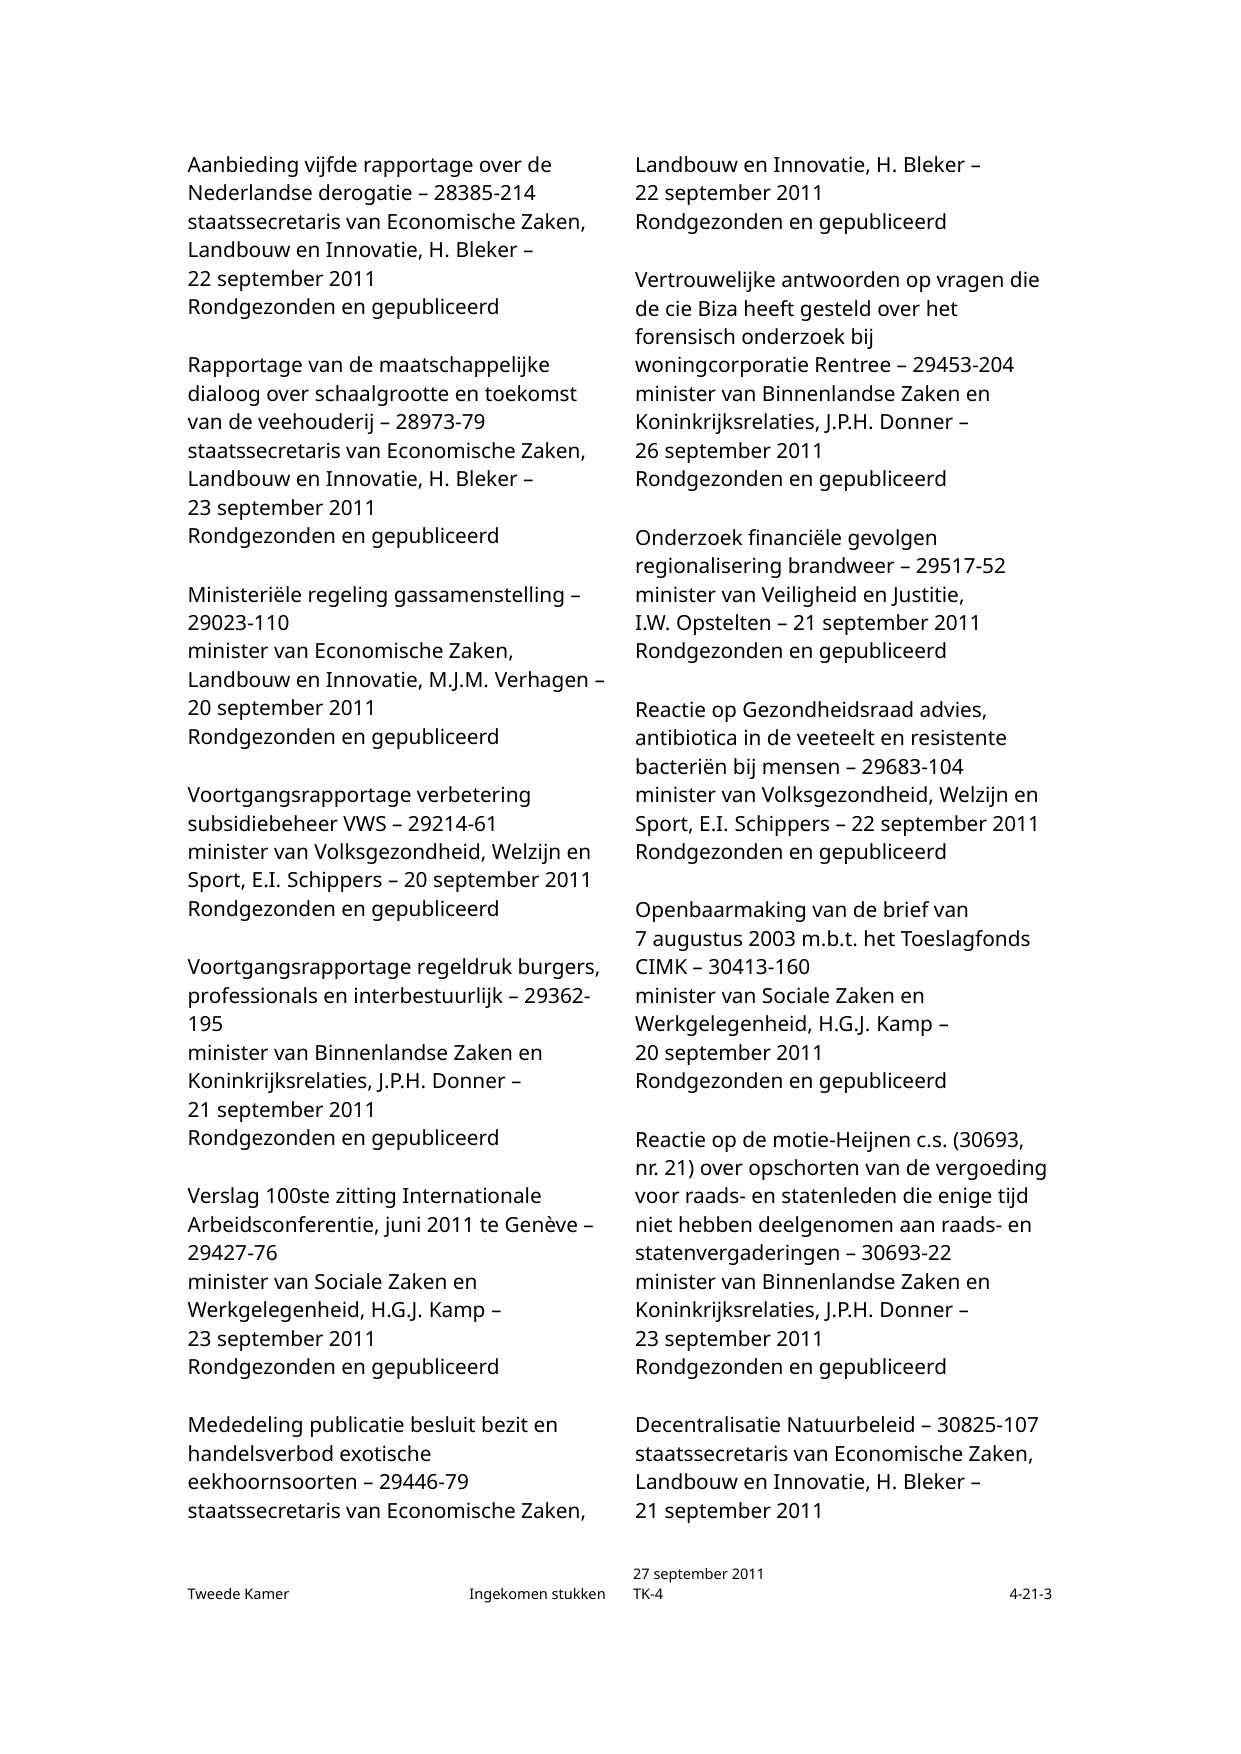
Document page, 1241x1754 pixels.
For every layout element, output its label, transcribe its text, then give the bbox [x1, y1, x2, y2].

text Onderzoek financiële gevolgen regionalisering brandweer – 29517-52 [635, 523, 1053, 580]
text Verslag 100ste zitting Internationale Arbeidsconferentie, juni 2011 te Genève – 29427-76 [187, 1182, 605, 1267]
text Rapportage van de maatschappelijke dialoog over schaalgrootte en toekomst van de veehouderij – 28973-79 [187, 351, 605, 436]
text Decentralisatie Natuurbeleid – 30825-107 [635, 1411, 1053, 1439]
text minister van Volksgezondheid, Welzijn en Sport, E.I. Schippers – 20 september 2011 [187, 837, 605, 894]
text Rondgezonden en gepubliceerd [635, 464, 1053, 493]
text Voortgangsrapportage regeldruk burgers, professionals en interbestuurlijk – 29362-195 [187, 952, 605, 1038]
text Rondgezonden en gepubliceerd [187, 292, 605, 321]
text Openbaarmaking van de brief van 7 augustus 2003 m.b.t. het Toeslagfonds CIMK – 30413-160 [635, 896, 1053, 981]
text Rondgezonden en gepubliceerd [187, 1123, 605, 1152]
text Mededeling publicatie besluit bezit en handelsverbod exotische eekhoornsoorten – 29446-79 [187, 1411, 605, 1496]
text Landbouw en Innovatie, H. Bleker – 22 september 2011 [635, 150, 1053, 207]
text Rondgezonden en gepubliceerd [635, 207, 1053, 235]
text Vertrouwelijke antwoorden op vragen die de cie Biza heeft gesteld over het forensisch onderzoek bij woningcorporatie Rentree – 29453-204 [635, 265, 1053, 379]
text Rondgezonden en gepubliceerd [187, 1352, 605, 1381]
text Rondgezonden en gepubliceerd [187, 894, 605, 922]
text Rondgezonden en gepubliceerd [635, 1066, 1053, 1095]
text minister van Economische Zaken, Landbouw en Innovatie, M.J.M. Verhagen – 20 september 2011 [187, 637, 605, 722]
text minister van Binnenlandse Zaken en Koninkrijksrelaties, J.P.H. Donner – 21 september 2011 [187, 1038, 605, 1123]
text Rondgezonden en gepubliceerd [635, 1352, 1053, 1381]
text Rondgezonden en gepubliceerd [187, 722, 605, 750]
text Rondgezonden en gepubliceerd [187, 521, 605, 550]
text Rondgezonden en gepubliceerd [635, 837, 1053, 866]
text minister van Volksgezondheid, Welzijn en Sport, E.I. Schippers – 22 september 2011 [635, 780, 1053, 837]
text Aanbieding vijfde rapportage over de Nederlandse derogatie – 28385-214 [187, 150, 605, 207]
text minister van Binnenlandse Zaken en Koninkrijksrelaties, J.P.H. Donner – 26 september 2011 [635, 379, 1053, 464]
text minister van Binnenlandse Zaken en Koninkrijksrelaties, J.P.H. Donner – 23 september 2011 [635, 1267, 1053, 1352]
text staatssecretaris van Economische Zaken, Landbouw en Innovatie, H. Bleker – 21 september 2011 [635, 1439, 1053, 1524]
text Reactie op Gezondheidsraad advies, antibiotica in de veeteelt en resistente bacteriën bij mensen – 29683-104 [635, 695, 1053, 780]
text Reactie op de motie-Heijnen c.s. (30693, nr. 21) over opschorten van de vergoeding voor raads- en statenleden die enige tijd niet hebben deelgenomen aan raads- en statenvergaderingen – 30693-22 [635, 1125, 1053, 1267]
text Ministeriële regeling gassamenstelling – 29023-110 [187, 580, 605, 637]
text staatssecretaris van Economische Zaken, Landbouw en Innovatie, H. Bleker – 22 september 2011 [187, 207, 605, 292]
text staatssecretaris van Economische Zaken, [187, 1496, 605, 1524]
text minister van Sociale Zaken en Werkgelegenheid, H.G.J. Kamp – 20 september 2011 [635, 981, 1053, 1066]
text minister van Sociale Zaken en Werkgelegenheid, H.G.J. Kamp – 23 september 2011 [187, 1267, 605, 1352]
text minister van Veiligheid en Justitie, I.W. Opstelten – 21 september 2011 [635, 580, 1053, 637]
text Voortgangsrapportage verbetering subsidiebeheer VWS – 29214-61 [187, 780, 605, 837]
text staatssecretaris van Economische Zaken, Landbouw en Innovatie, H. Bleker – 23 september 2011 [187, 436, 605, 521]
text Rondgezonden en gepubliceerd [635, 637, 1053, 665]
